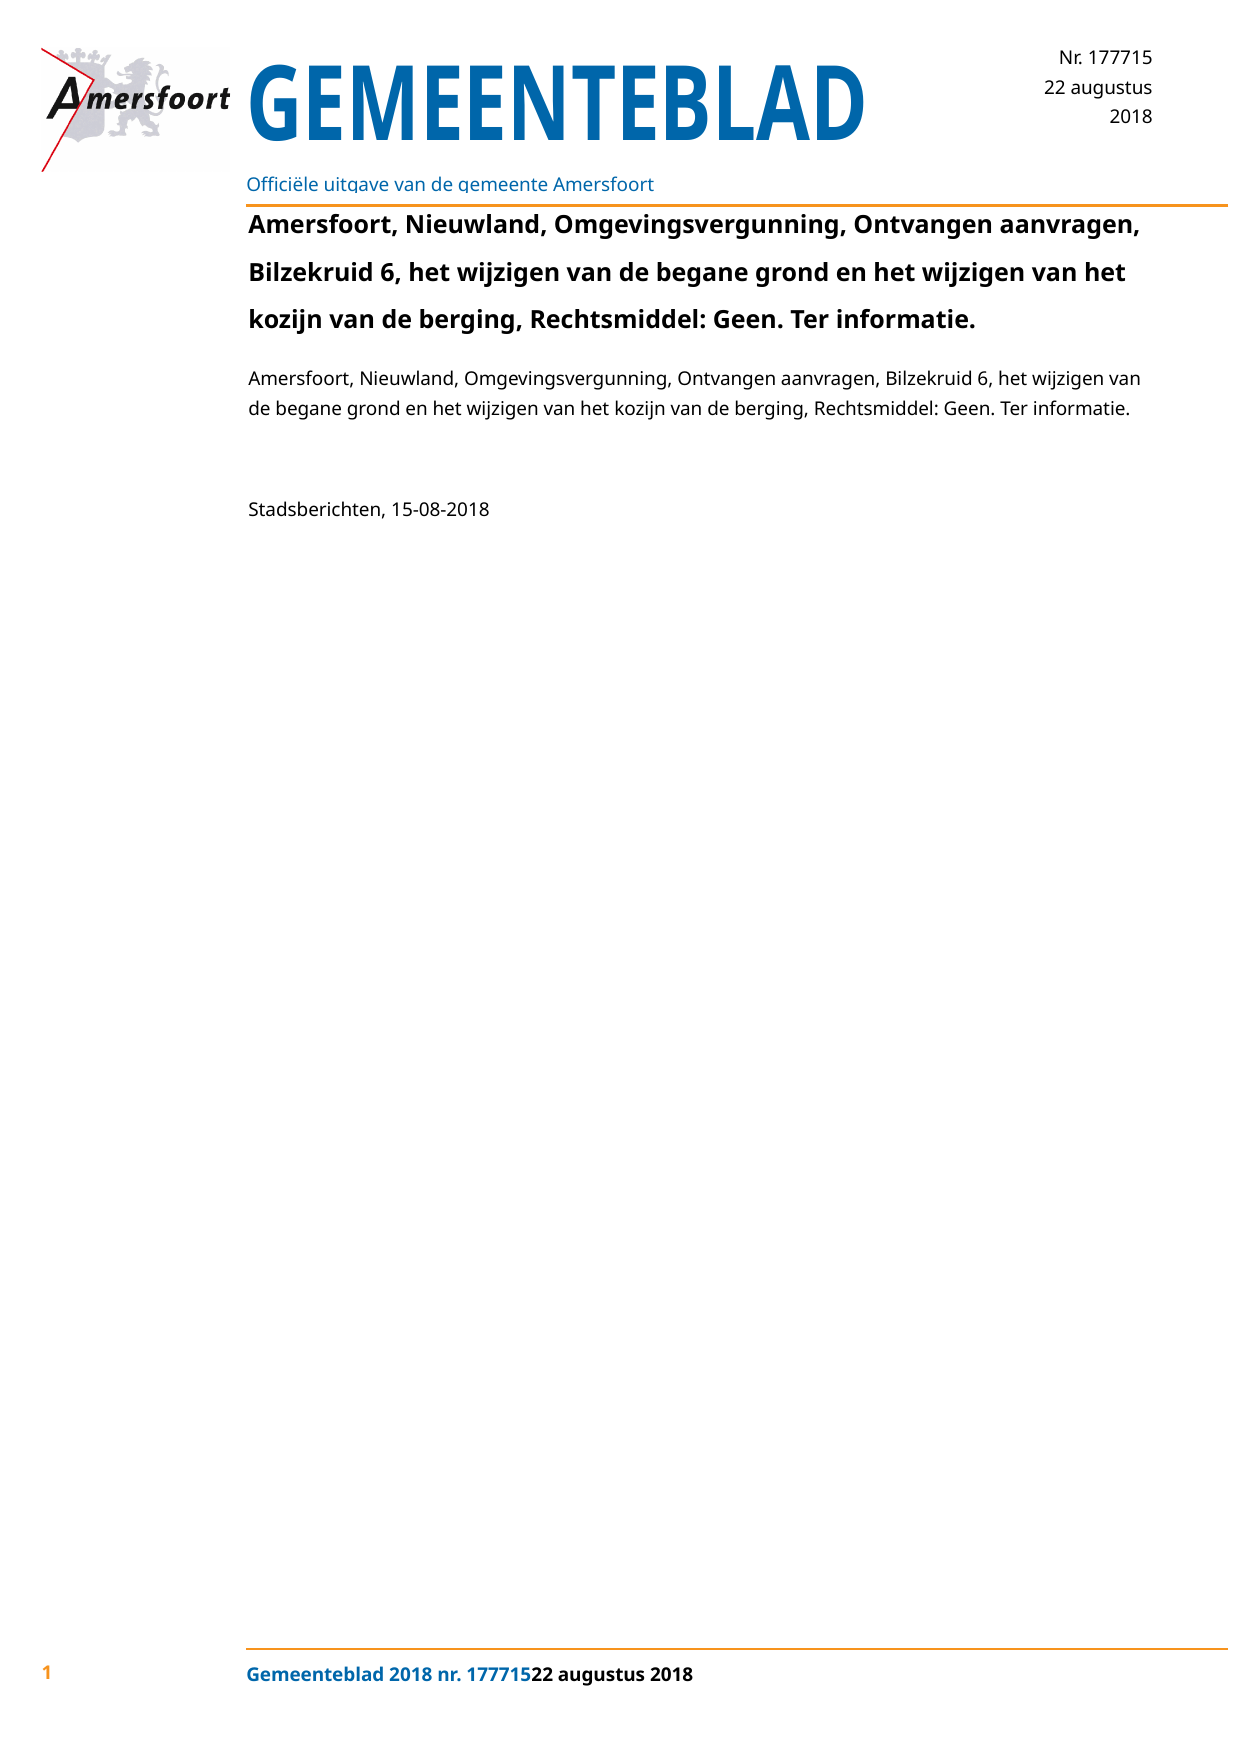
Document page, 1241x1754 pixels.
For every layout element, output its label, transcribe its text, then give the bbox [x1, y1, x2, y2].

text Amersfoort, Nieuwland, Omgevingsvergunning, Ontvangen aanvragen, Bilzekruid 6, het wijzigen van de begane grond en het wijzigen van het kozijn van de berging, Rechtsmiddel: Geen. Ter informatie. [248, 366, 1152, 421]
text Amersfoort, Nieuwland, Omgevingsvergunning, Ontvangen aanvragen, Bilzekruid 6, het wijzigen van de begane grond en het wijzigen van het kozijn van de berging, Rechtsmiddel: Geen. Ter informatie. [248, 207, 1152, 336]
picture [41, 47, 231, 172]
text Stadsberichten, 15-08-2018 [248, 496, 1152, 522]
